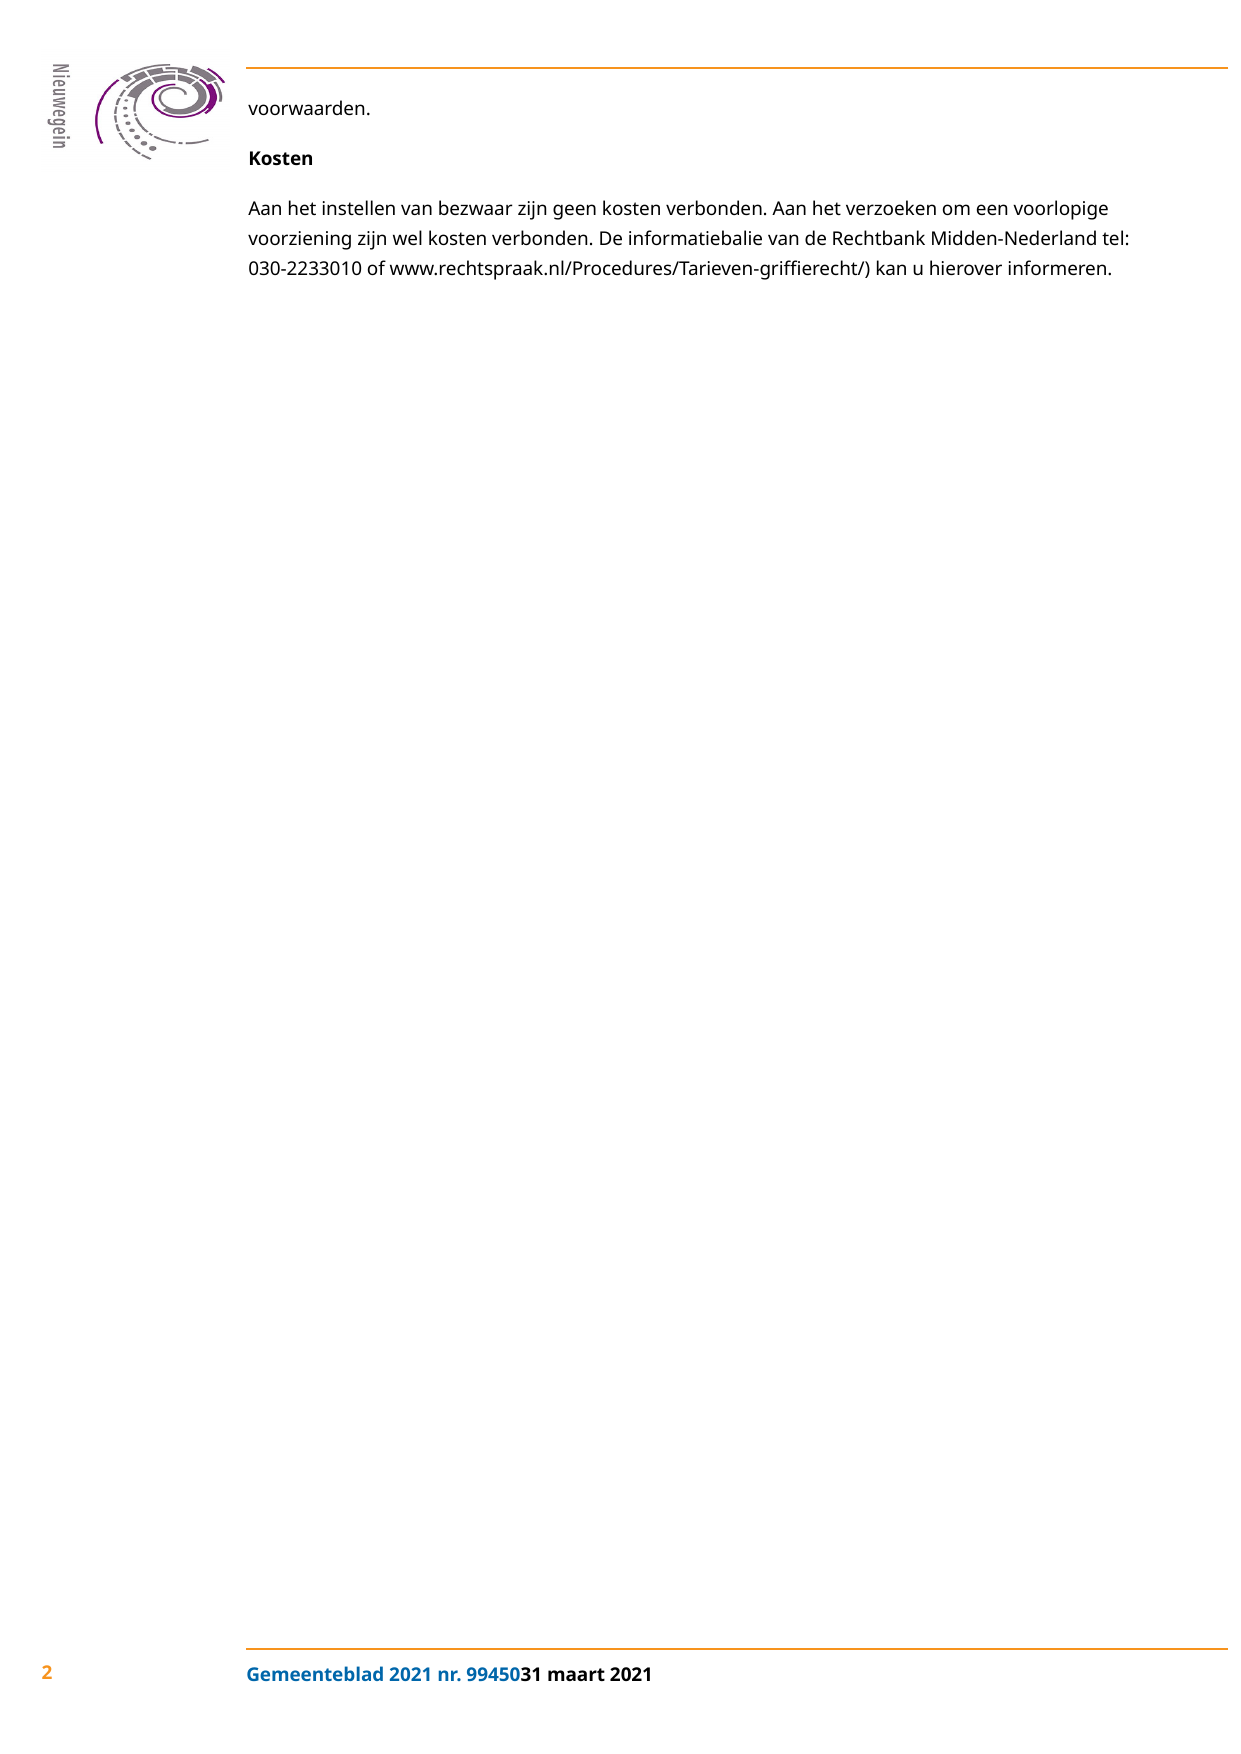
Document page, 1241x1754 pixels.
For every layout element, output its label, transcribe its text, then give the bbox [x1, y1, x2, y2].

text voorwaarden. [248, 95, 1152, 121]
text Aan het instellen van bezwaar zijn geen kosten verbonden. Aan het verzoeken om een voorlopige voorziening zijn wel kosten verbonden. De informatiebalie van de Rechtbank Midden-Nederland tel: 030-2233010 of www.rechtspraak.nl/Procedures/Tarieven-griffierecht/) kan u hierover informeren. [248, 196, 1152, 281]
text Kosten [248, 145, 1152, 171]
picture [41, 47, 231, 172]
